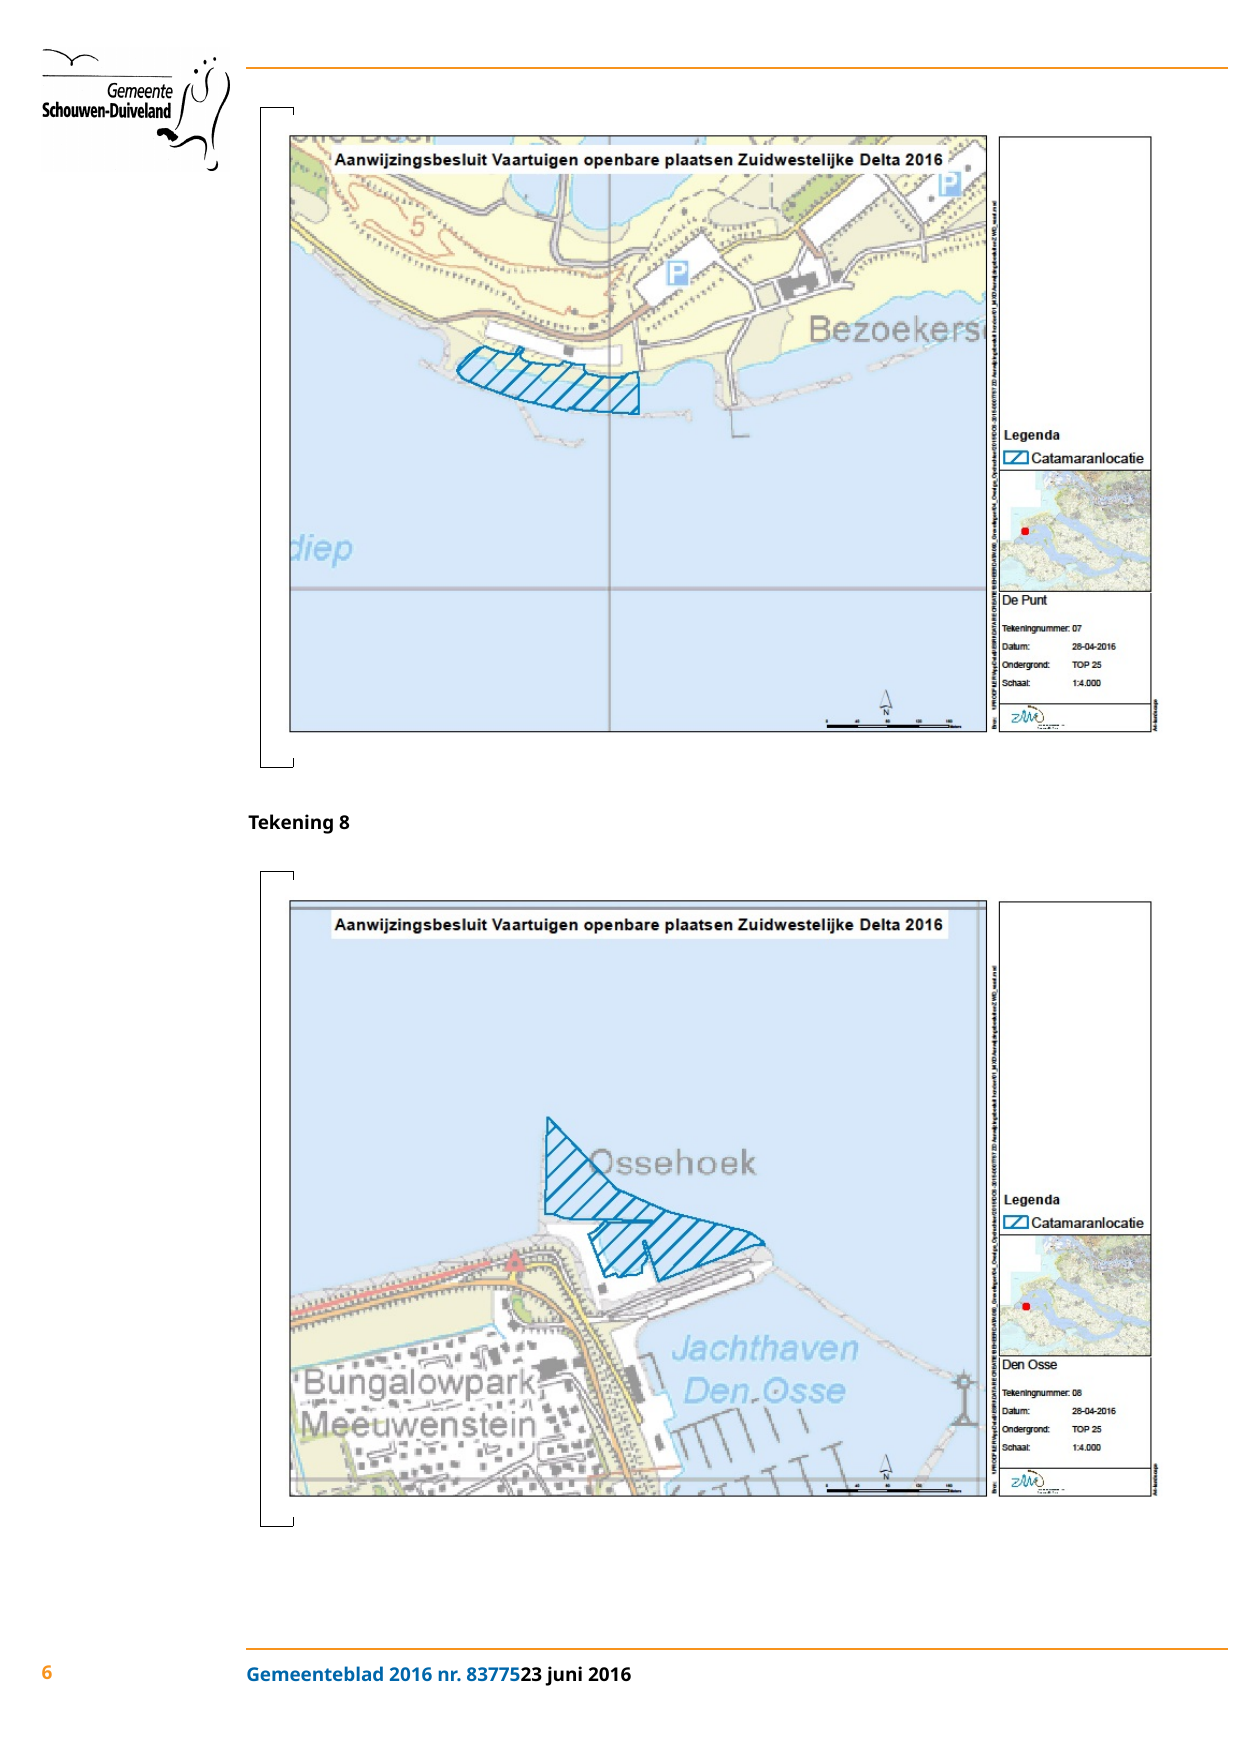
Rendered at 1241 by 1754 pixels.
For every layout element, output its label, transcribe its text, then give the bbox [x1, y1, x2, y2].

picture [268, 115, 1173, 758]
text Tekening 8 [248, 809, 1152, 835]
picture [268, 880, 1173, 1517]
picture [41, 47, 231, 172]
